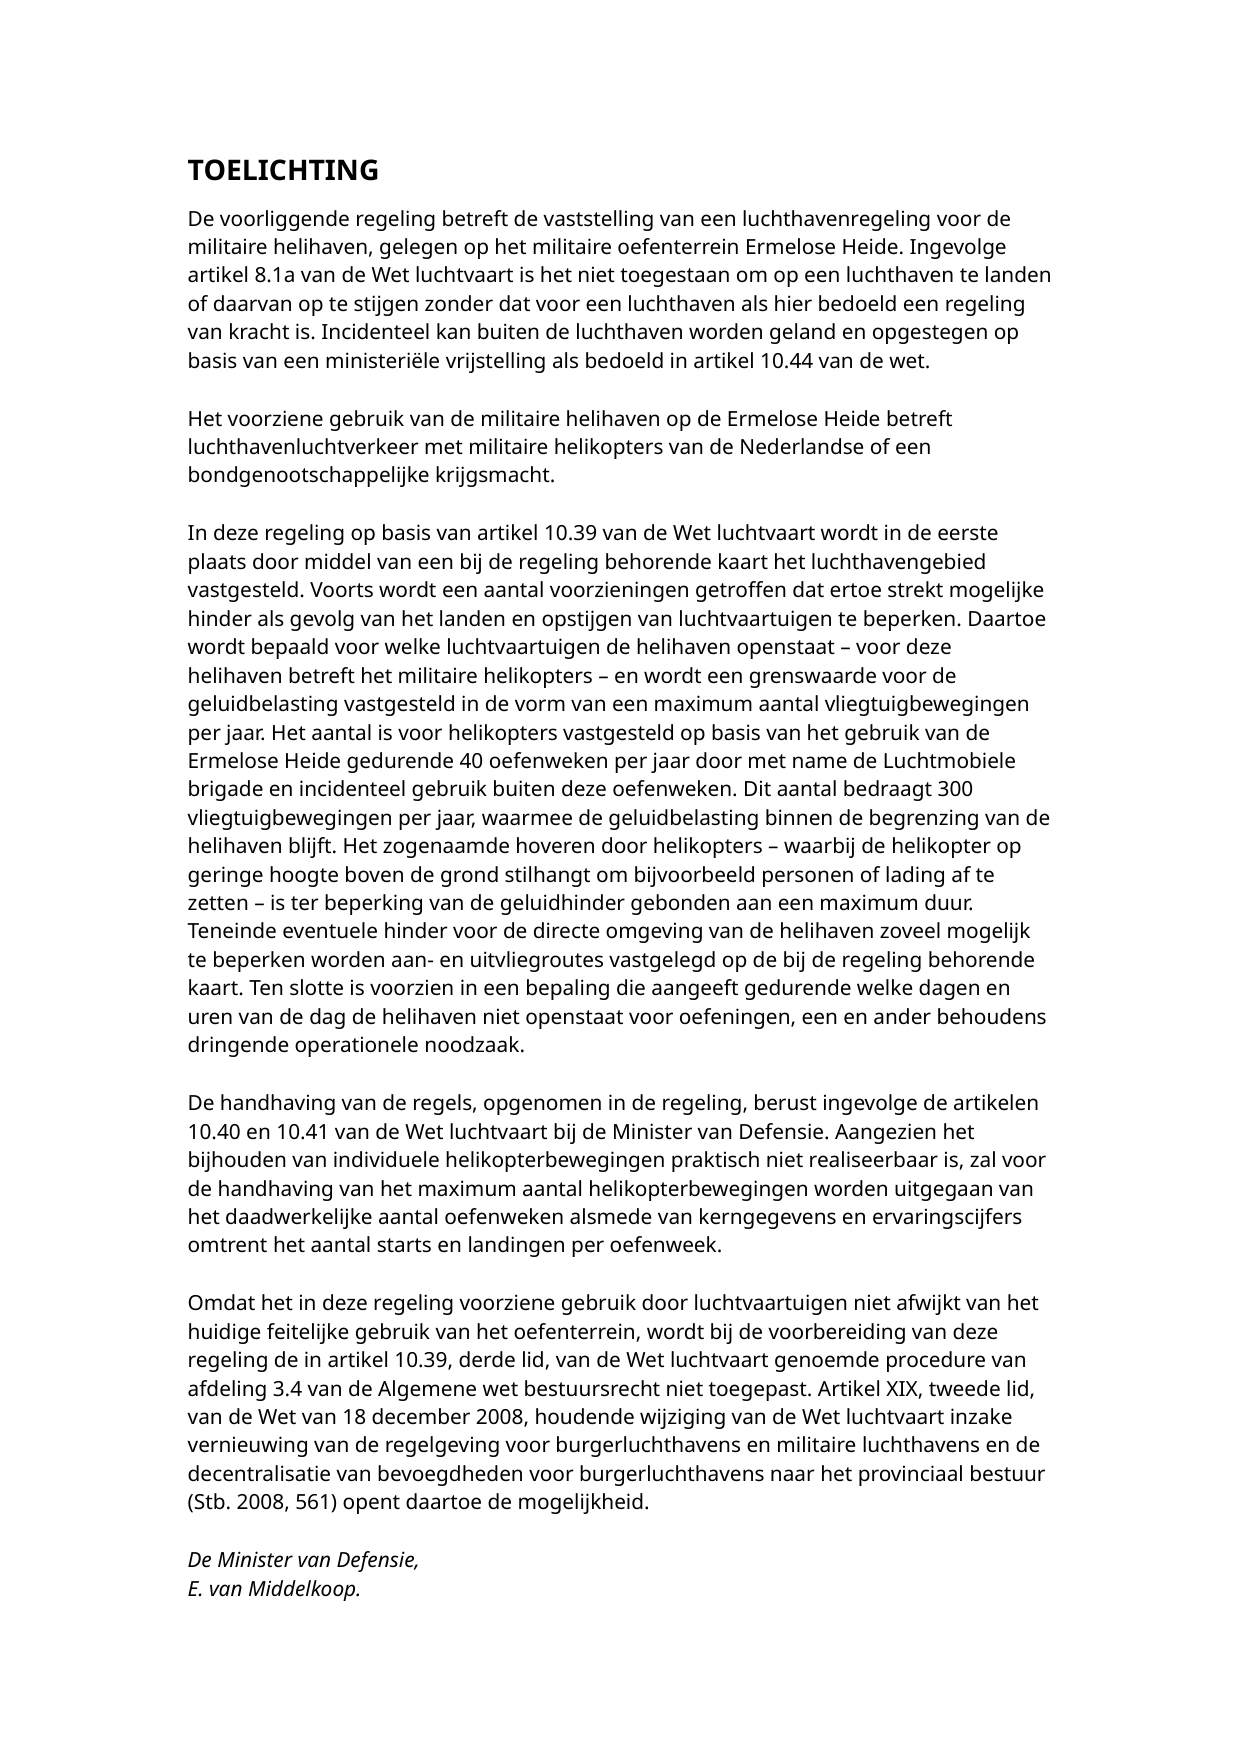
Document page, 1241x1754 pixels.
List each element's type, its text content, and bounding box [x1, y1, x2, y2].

text E. van Middelkoop. [187, 1574, 1053, 1602]
text In deze regeling op basis van artikel 10.39 van de Wet luchtvaart wordt in de eerste plaats door middel van een bij de regeling behorende kaart het luchthavengebied vastgesteld. Voorts wordt een aantal voorzieningen getroffen dat ertoe strekt mogelijke hinder als gevolg van het landen en opstijgen van luchtvaartuigen te beperken. Daartoe wordt bepaald voor welke luchtvaartuigen de helihaven openstaat – voor deze helihaven betreft het militaire helikopters – en wordt een grenswaarde voor de geluidbelasting vastgesteld in de vorm van een maximum aantal vliegtuigbewegingen per jaar. Het aantal is voor helikopters vastgesteld op basis van het gebruik van de Ermelose Heide gedurende 40 oefenweken per jaar door met name de Luchtmobiele brigade en incidenteel gebruik buiten deze oefenweken. Dit aantal bedraagt 300 vliegtuigbewegingen per jaar, waarmee de geluidbelasting binnen de begrenzing van de helihaven blijft. Het zogenaamde hoveren door helikopters – waarbij de helikopter op geringe hoogte boven de grond stilhangt om bijvoorbeeld personen of lading af te zetten – is ter beperking van de geluidhinder gebonden aan een maximum duur. Teneinde eventuele hinder voor de directe omgeving van de helihaven zoveel mogelijk te beperken worden aan- en uitvliegroutes vastgelegd op de bij de regeling behorende kaart. Ten slotte is voorzien in een bepaling die aangeeft gedurende welke dagen en uren van de dag de helihaven niet openstaat voor oefeningen, een en ander behoudens dringende operationele noodzaak. [187, 518, 1053, 1059]
text De voorliggende regeling betreft de vaststelling van een luchthavenregeling voor de militaire helihaven, gelegen op het militaire oefenterrein Ermelose Heide. Ingevolge artikel 8.1a van de Wet luchtvaart is het niet toegestaan om op een luchthaven te landen of daarvan op te stijgen zonder dat voor een luchthaven als hier bedoeld een regeling van kracht is. Incidenteel kan buiten de luchthaven worden geland en opgestegen op basis van een ministeriële vrijstelling als bedoeld in artikel 10.44 van de wet. [187, 204, 1053, 374]
text Omdat het in deze regeling voorziene gebruik door luchtvaartuigen niet afwijkt van het huidige feitelijke gebruik van het oefenterrein, wordt bij de voorbereiding van deze regeling de in artikel 10.39, derde lid, van de Wet luchtvaart genoemde procedure van afdeling 3.4 van de Algemene wet bestuursrecht niet toegepast. Artikel XIX, tweede lid, van de Wet van 18 december 2008, houdende wijziging van de Wet luchtvaart inzake vernieuwing van de regelgeving voor burgerluchthavens en militaire luchthavens en de decentralisatie van bevoegdheden voor burgerluchthavens naar het provinciaal bestuur (Stb. 2008, 561) opent daartoe de mogelijkheid. [187, 1288, 1053, 1516]
subtitle TOELICHTING [187, 150, 1053, 189]
text De handhaving van de regels, opgenomen in de regeling, berust ingevolge de artikelen 10.40 en 10.41 van de Wet luchtvaart bij de Minister van Defensie. Aangezien het bijhouden van individuele helikopterbewegingen praktisch niet realiseerbaar is, zal voor de handhaving van het maximum aantal helikopterbewegingen worden uitgegaan van het daadwerkelijke aantal oefenweken alsmede van kerngegevens en ervaringscijfers omtrent het aantal starts en landingen per oefenweek. [187, 1088, 1053, 1259]
text Het voorziene gebruik van de militaire helihaven op de Ermelose Heide betreft luchthavenluchtverkeer met militaire helikopters van de Nederlandse of een bondgenootschappelijke krijgsmacht. [187, 404, 1053, 489]
text De Minister van Defensie, [187, 1545, 1053, 1574]
